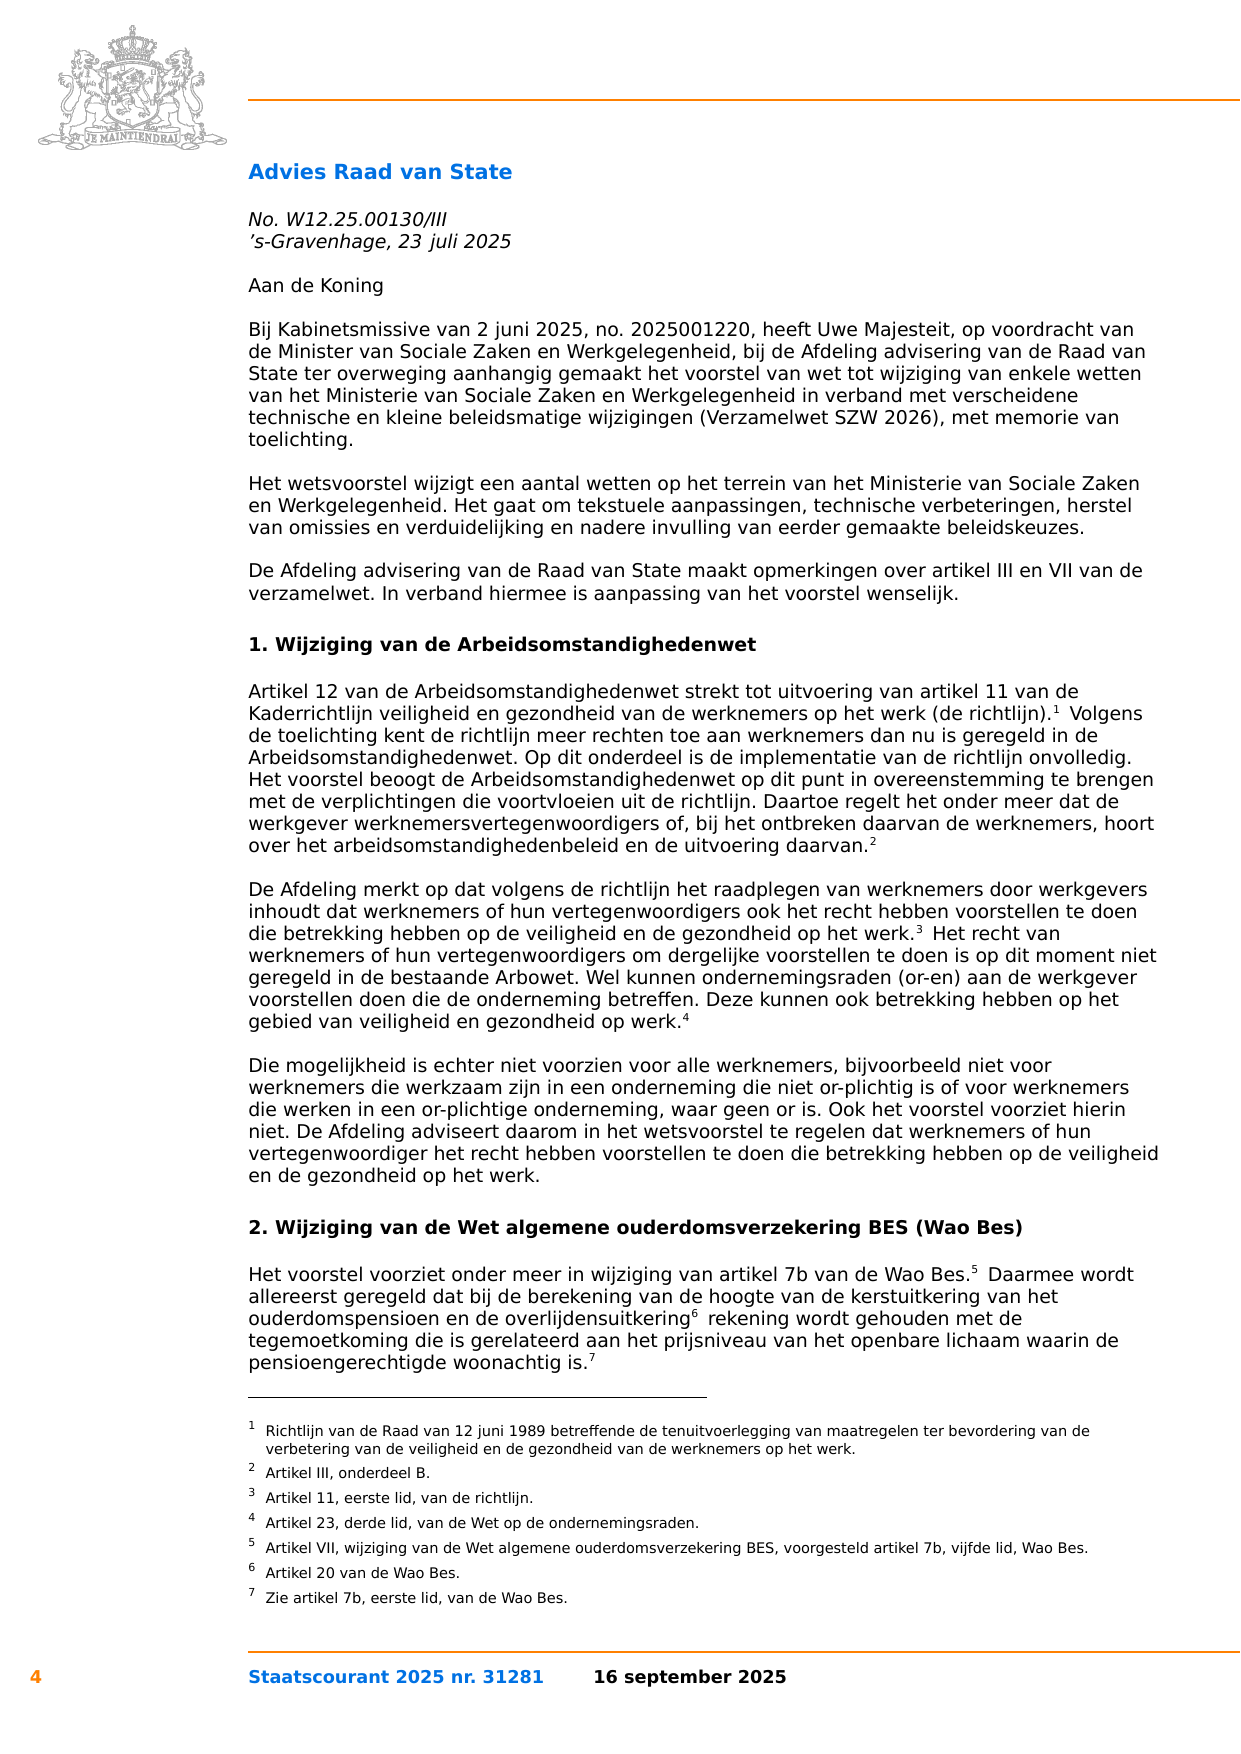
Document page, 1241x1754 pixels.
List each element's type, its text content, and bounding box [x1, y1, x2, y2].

subtitle Advies Raad van State [248, 160, 1163, 184]
text No. W12.25.00130/III [248, 209, 1163, 231]
text Artikel 23, derde lid, van de Wet op de ondernemingsraden. [248, 1511, 1163, 1533]
text Zie artikel 7b, eerste lid, van de Wao Bes. [248, 1586, 1163, 1608]
text Die mogelijkheid is echter niet voorzien voor alle werknemers, bijvoorbeeld niet voor werknemers die werkzaam zijn in een onderneming die niet or-plichtig is of voor werknemers die werken in een or-plichtige onderneming, waar geen or is. Ook het voorstel voorziet hierin niet. De Afdeling adviseert daarom in het wetsvoorstel te regelen dat werknemers of hun vertegenwoordiger het recht hebben voorstellen te doen die betrekking hebben op de veiligheid en de gezondheid op het werk. [248, 1055, 1163, 1187]
text Het wetsvoorstel wijzigt een aantal wetten op het terrein van het Ministerie van Sociale Zaken en Werkgelegenheid. Het gaat om tekstuele aanpassingen, technische verbeteringen, herstel van omissies en verduidelijking en nadere invulling van eerder gemaakte beleidskeuzes. [248, 473, 1163, 538]
text Aan de Koning [248, 275, 1163, 297]
text Het voorstel voorziet onder meer in wijziging van artikel 7b van de Wao Bes. Daarmee wordt allereerst geregeld dat bij de berekening van de hoogte van de kerstuitkering van het ouderdomspensioen en de overlijdensuitkering rekening wordt gehouden met de tegemoetkoming die is gerelateerd aan het prijsniveau van het openbare lichaam waarin de pensioengerechtigde woonachtig is. [248, 1264, 1163, 1373]
text Richtlijn van de Raad van 12 juni 1989 betreffende de tenuitvoerlegging van maatregelen ter bevordering van de verbetering van de veiligheid en de gezondheid van de werknemers op het werk. [248, 1419, 1163, 1458]
text ’s-Gravenhage, 23 juli 2025 [248, 231, 1163, 253]
text Artikel 12 van de Arbeidsomstandighedenwet strekt tot uitvoering van artikel 11 van de Kaderrichtlijn veiligheid en gezondheid van de werknemers op het werk (de richtlijn). Volgens de toelichting kent de richtlijn meer rechten toe aan werknemers dan nu is geregeld in de Arbeidsomstandighedenwet. Op dit onderdeel is de implementatie van de richtlijn onvolledig. Het voorstel beoogt de Arbeidsomstandighedenwet op dit punt in overeenstemming te brengen met de verplichtingen die voortvloeien uit de richtlijn. Daartoe regelt het onder meer dat de werkgever werknemersvertegenwoordigers of, bij het ontbreken daarvan de werknemers, hoort over het arbeidsomstandighedenbeleid en de uitvoering daarvan. [248, 681, 1163, 857]
text Artikel 20 van de Wao Bes. [248, 1561, 1163, 1583]
text Artikel VII, wijziging van de Wet algemene ouderdomsverzekering BES, voorgesteld artikel 7b, vijfde lid, Wao Bes. [248, 1536, 1163, 1558]
text Artikel III, onderdeel B. [248, 1461, 1163, 1483]
subtitle 2. Wijziging van de Wet algemene ouderdomsverzekering BES (Wao Bes) [248, 1217, 1163, 1239]
text De Afdeling advisering van de Raad van State maakt opmerkingen over artikel III en VII van de verzamelwet. In verband hiermee is aanpassing van het voorstel wenselijk. [248, 560, 1163, 604]
text De Afdeling merkt op dat volgens de richtlijn het raadplegen van werknemers door werkgevers inhoudt dat werknemers of hun vertegenwoordigers ook het recht hebben voorstellen te doen die betrekking hebben op de veiligheid en de gezondheid op het werk. Het recht van werknemers of hun vertegenwoordigers om dergelijke voorstellen te doen is op dit moment niet geregeld in de bestaande Arbowet. Wel kunnen ondernemingsraden (or-en) aan de werkgever voorstellen doen die de onderneming betreffen. Deze kunnen ook betrekking hebben op het gebied van veiligheid en gezondheid op werk. [248, 879, 1163, 1033]
text Artikel 11, eerste lid, van de richtlijn. [248, 1486, 1163, 1508]
text Bij Kabinetsmissive van 2 juni 2025, no. 2025001220, heeft Uwe Majesteit, op voordracht van de Minister van Sociale Zaken en Werkgelegenheid, bij de Afdeling advisering van de Raad van State ter overweging aanhangig gemaakt het voorstel van wet tot wijziging van enkele wetten van het Ministerie van Sociale Zaken en Werkgelegenheid in verband met verscheidene technische en kleine beleidsmatige wijzigingen (Verzamelwet SZW 2026), met memorie van toelichting. [248, 319, 1163, 451]
subtitle 1. Wijziging van de Arbeidsomstandighedenwet [248, 634, 1163, 656]
picture [38, 25, 227, 150]
